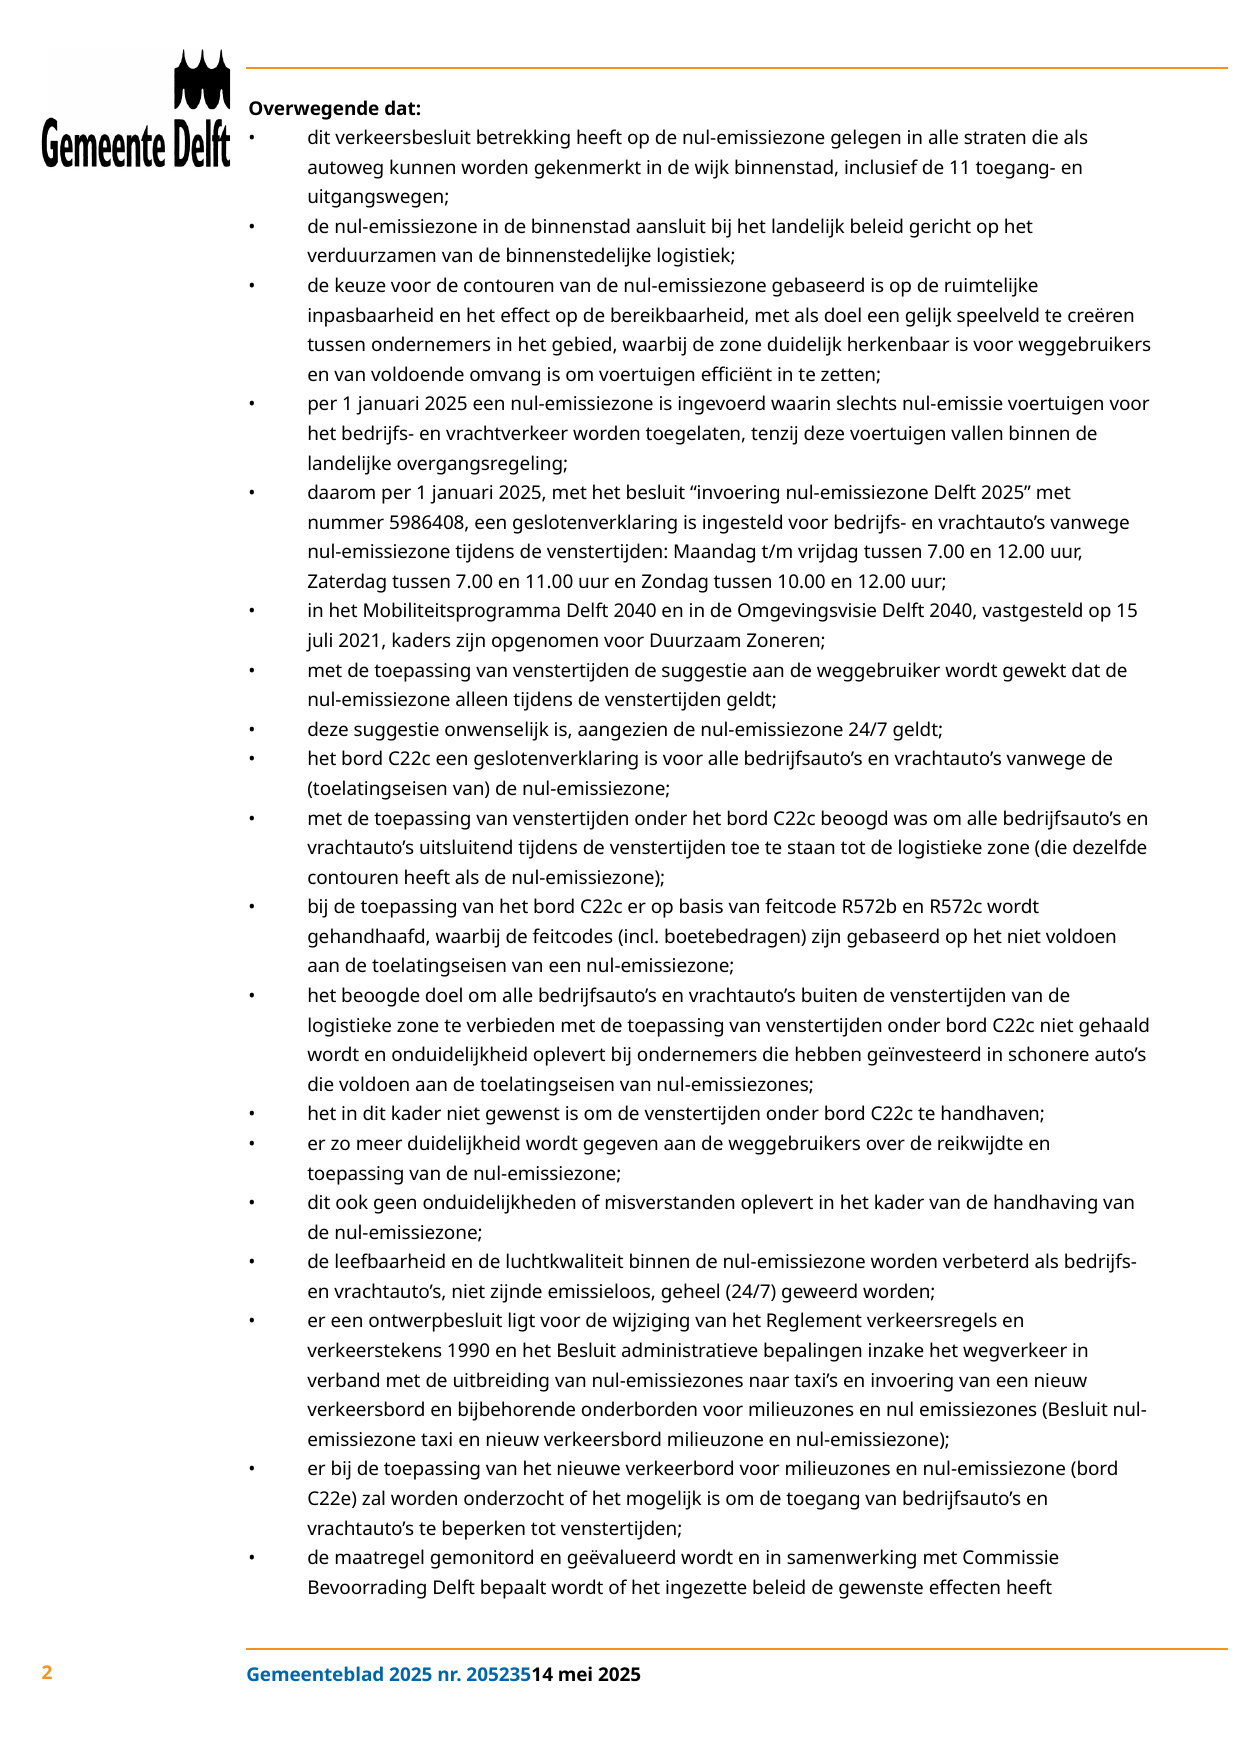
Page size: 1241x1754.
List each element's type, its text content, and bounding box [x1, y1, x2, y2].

list het in dit kader niet gewenst is om de venstertijden onder bord C22c te handhaven; [248, 1101, 1152, 1126]
list de nul-emissiezone in de binnenstad aansluit bij het landelijk beleid gericht op het verduurzamen van de binnenstedelijke logistiek; [248, 213, 1152, 268]
list dit verkeersbesluit betrekking heeft op de nul-emissiezone gelegen in alle straten die als autoweg kunnen worden gekenmerkt in de wijk binnenstad, inclusief de 11 toegang- en uitgangswegen; [248, 124, 1152, 209]
list het beoogde doel om alle bedrijfsauto’s en vrachtauto’s buiten de venstertijden van de logistieke zone te verbieden met de toepassing van venstertijden onder bord C22c niet gehaald wordt en onduidelijkheid oplevert bij ondernemers die hebben geïnvesteerd in schonere auto’s die voldoen aan de toelatingseisen van nul-emissiezones; [248, 982, 1152, 1097]
list de maatregel gemonitord en geëvalueerd wordt en in samenwerking met Commissie Bevoorrading Delft bepaalt wordt of het ingezette beleid de gewenste effecten heeft [248, 1544, 1152, 1600]
list de leefbaarheid en de luchtkwaliteit binnen de nul-emissiezone worden verbeterd als bedrijfs- en vrachtauto’s, niet zijnde emissieloos, geheel (24/7) geweerd worden; [248, 1248, 1152, 1304]
list in het Mobiliteitsprogramma Delft 2040 en in de Omgevingsvisie Delft 2040, vastgesteld op 15 juli 2021, kaders zijn opgenomen voor Duurzaam Zoneren; [248, 598, 1152, 653]
list het bord C22c een geslotenverklaring is voor alle bedrijfsauto’s en vrachtauto’s vanwege de (toelatingseisen van) de nul-emissiezone; [248, 746, 1152, 801]
picture [41, 47, 231, 172]
list daarom per 1 januari 2025, met het besluit “invoering nul-emissiezone Delft 2025” met nummer 5986408, een geslotenverklaring is ingesteld voor bedrijfs- en vrachtauto’s vanwege nul-emissiezone tijdens de venstertijden: Maandag t/m vrijdag tussen 7.00 en 12.00 uur, Zaterdag tussen 7.00 en 11.00 uur en Zondag tussen 10.00 en 12.00 uur; [248, 479, 1152, 594]
list met de toepassing van venstertijden de suggestie aan de weggebruiker wordt gewekt dat de nul-emissiezone alleen tijdens de venstertijden geldt; [248, 657, 1152, 712]
list dit ook geen onduidelijkheden of misverstanden oplevert in het kader van de handhaving van de nul-emissiezone; [248, 1189, 1152, 1245]
list deze suggestie onwenselijk is, aangezien de nul-emissiezone 24/7 geldt; [248, 716, 1152, 742]
list bij de toepassing van het bord C22c er op basis van feitcode R572b en R572c wordt gehandhaafd, waarbij de feitcodes (incl. boetebedragen) zijn gebaseerd op het niet voldoen aan de toelatingseisen van een nul-emissiezone; [248, 893, 1152, 978]
text Overwegende dat: [248, 95, 1152, 121]
list er zo meer duidelijkheid wordt gegeven aan de weggebruikers over de reikwijdte en toepassing van de nul-emissiezone; [248, 1130, 1152, 1186]
list er een ontwerpbesluit ligt voor de wijziging van het Reglement verkeersregels en verkeerstekens 1990 en het Besluit administratieve bepalingen inzake het wegverkeer in verband met de uitbreiding van nul-emissiezones naar taxi’s en invoering van een nieuw verkeersbord en bijbehorende onderborden voor milieuzones en nul emissiezones (Besluit nul-emissiezone taxi en nieuw verkeersbord milieuzone en nul-emissiezone); [248, 1308, 1152, 1452]
list per 1 januari 2025 een nul-emissiezone is ingevoerd waarin slechts nul-emissie voertuigen voor het bedrijfs- en vrachtverkeer worden toegelaten, tenzij deze voertuigen vallen binnen de landelijke overgangsregeling; [248, 391, 1152, 476]
list de keuze voor de contouren van de nul-emissiezone gebaseerd is op de ruimtelijke inpasbaarheid en het effect op de bereikbaarheid, met als doel een gelijk speelveld te creëren tussen ondernemers in het gebied, waarbij de zone duidelijk herkenbaar is voor weggebruikers en van voldoende omvang is om voertuigen efficiënt in te zetten; [248, 272, 1152, 387]
list er bij de toepassing van het nieuwe verkeerbord voor milieuzones en nul-emissiezone (bord C22e) zal worden onderzocht of het mogelijk is om de toegang van bedrijfsauto’s en vrachtauto’s te beperken tot venstertijden; [248, 1456, 1152, 1541]
list met de toepassing van venstertijden onder het bord C22c beoogd was om alle bedrijfsauto’s en vrachtauto’s uitsluitend tijdens de venstertijden toe te staan tot de logistieke zone (die dezelfde contouren heeft als de nul-emissiezone); [248, 805, 1152, 890]
